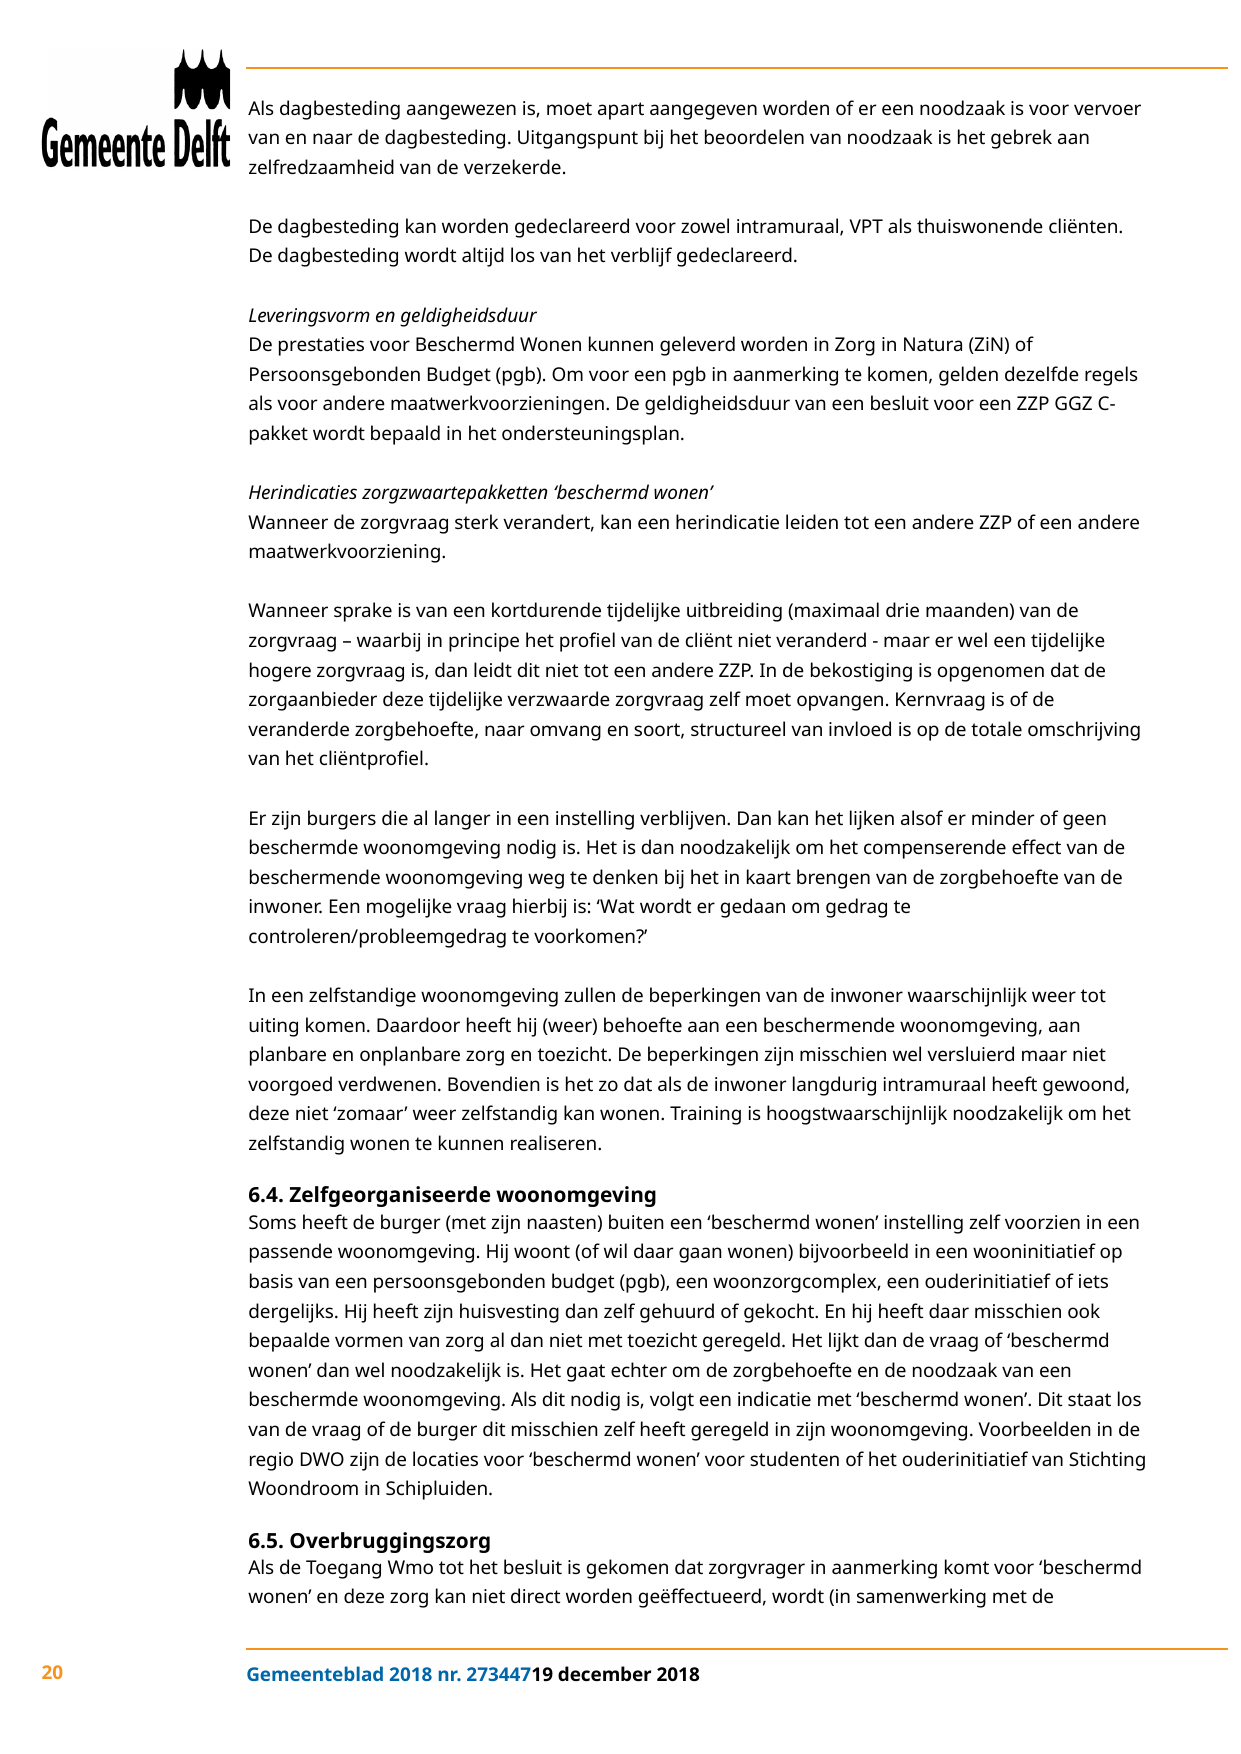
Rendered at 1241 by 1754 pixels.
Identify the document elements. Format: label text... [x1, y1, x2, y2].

picture [41, 47, 231, 172]
text 6.4. Zelfgeorganiseerde woonomgeving [248, 1181, 1152, 1209]
text Wanneer de zorgvraag sterk verandert, kan een herindicatie leiden tot een andere ZZP of een andere maatwerkvoorziening. [248, 509, 1152, 564]
text In een zelfstandige woonomgeving zullen de beperkingen van de inwoner waarschijnlijk weer tot uiting komen. Daardoor heeft hij (weer) behoefte aan een beschermende woonomgeving, aan planbare en onplanbare zorg en toezicht. De beperkingen zijn misschien wel versluierd maar niet voorgoed verdwenen. Bovendien is het zo dat als de inwoner langdurig intramuraal heeft gewoond, deze niet ‘zomaar’ weer zelfstandig kan wonen. Training is hoogstwaarschijnlijk noodzakelijk om het zelfstandig wonen te kunnen realiseren. [248, 982, 1152, 1156]
text Leveringsvorm en geldigheidsduur [248, 302, 1152, 328]
text De dagbesteding kan worden gedeclareerd voor zowel intramuraal, VPT als thuiswonende cliënten. De dagbesteding wordt altijd los van het verblijf gedeclareerd. [248, 213, 1152, 268]
text Als de Toegang Wmo tot het besluit is gekomen dat zorgvrager in aanmerking komt voor ‘beschermd wonen’ en deze zorg kan niet direct worden geëffectueerd, wordt (in samenwerking met de [248, 1554, 1152, 1609]
text De prestaties voor Beschermd Wonen kunnen geleverd worden in Zorg in Natura (ZiN) of Persoonsgebonden Budget (pgb). Om voor een pgb in aanmerking te komen, gelden dezelfde regels als voor andere maatwerkvoorzieningen. De geldigheidsduur van een besluit voor een ZZP GGZ C-pakket wordt bepaald in het ondersteuningsplan. [248, 331, 1152, 446]
text Herindicaties zorgzwaartepakketten ‘beschermd wonen’ [248, 479, 1152, 505]
text Als dagbesteding aangewezen is, moet apart aangegeven worden of er een noodzaak is voor vervoer van en naar de dagbesteding. Uitgangspunt bij het beoordelen van noodzaak is het gebrek aan zelfredzaamheid van de verzekerde. [248, 95, 1152, 180]
text Wanneer sprake is van een kortdurende tijdelijke uitbreiding (maximaal drie maanden) van de zorgvraag – waarbij in principe het profiel van de cliënt niet veranderd - maar er wel een tijdelijke hogere zorgvraag is, dan leidt dit niet tot een andere ZZP. In de bekostiging is opgenomen dat de zorgaanbieder deze tijdelijke verzwaarde zorgvraag zelf moet opvangen. Kernvraag is of de veranderde zorgbehoefte, naar omvang en soort, structureel van invloed is op de totale omschrijving van het cliëntprofiel. [248, 598, 1152, 771]
text Er zijn burgers die al langer in een instelling verblijven. Dan kan het lijken alsof er minder of geen beschermde woonomgeving nodig is. Het is dan noodzakelijk om het compenserende effect van de beschermende woonomgeving weg te denken bij het in kaart brengen van de zorgbehoefte van de inwoner. Een mogelijke vraag hierbij is: ‘Wat wordt er gedaan om gedrag te controleren/probleemgedrag te voorkomen?’ [248, 805, 1152, 949]
text Soms heeft de burger (met zijn naasten) buiten een ‘beschermd wonen’ instelling zelf voorzien in een passende woonomgeving. Hij woont (of wil daar gaan wonen) bijvoorbeeld in een wooninitiatief op basis van een persoonsgebonden budget (pgb), een woonzorgcomplex, een ouderinitiatief of iets dergelijks. Hij heeft zijn huisvesting dan zelf gehuurd of gekocht. En hij heeft daar misschien ook bepaalde vormen van zorg al dan niet met toezicht geregeld. Het lijkt dan de vraag of ‘beschermd wonen’ dan wel noodzakelijk is. Het gaat echter om de zorgbehoefte en de noodzaak van een beschermde woonomgeving. Als dit nodig is, volgt een indicatie met ‘beschermd wonen’. Dit staat los van de vraag of de burger dit misschien zelf heeft geregeld in zijn woonomgeving. Voorbeelden in de regio DWO zijn de locaties voor ‘beschermd wonen’ voor studenten of het ouderinitiatief van Stichting Woondroom in Schipluiden. [248, 1209, 1152, 1501]
text 6.5. Overbruggingszorg [248, 1526, 1152, 1554]
